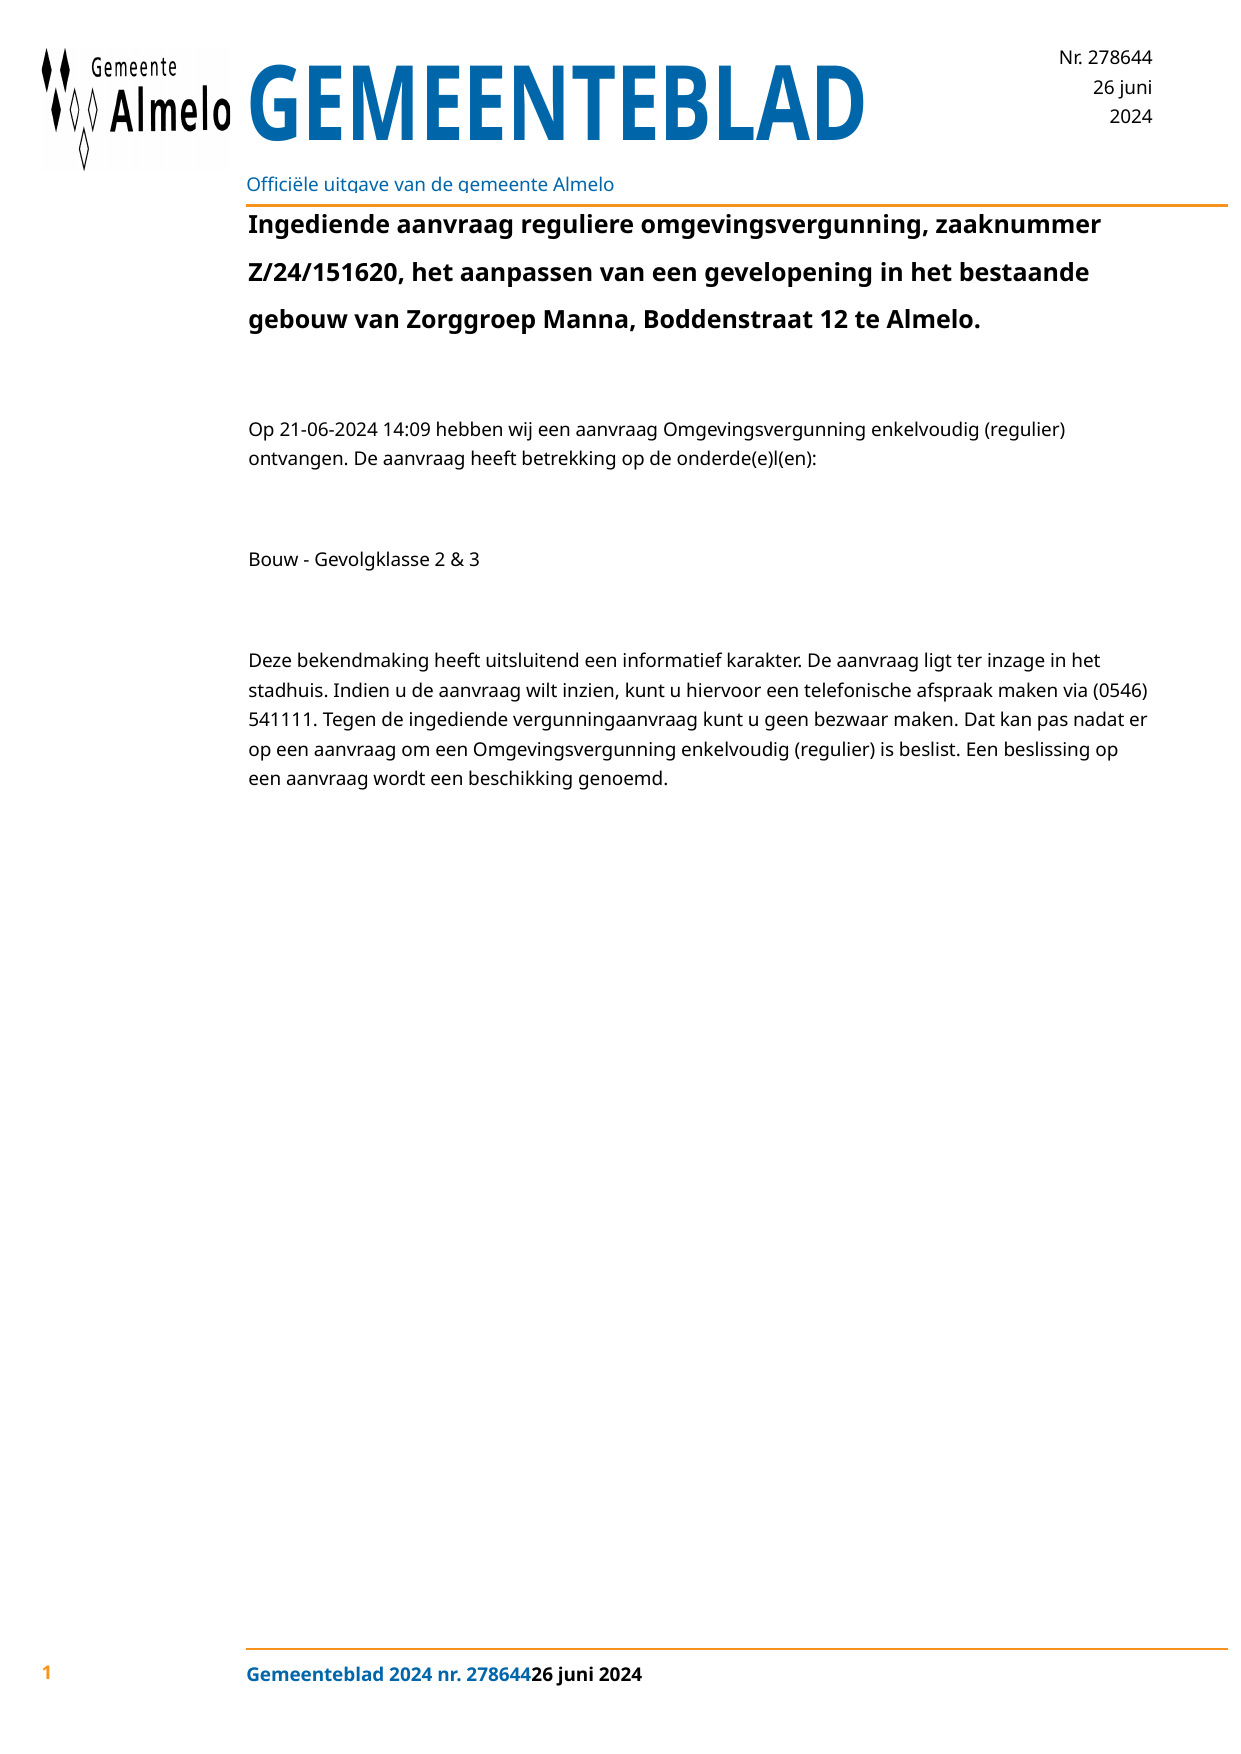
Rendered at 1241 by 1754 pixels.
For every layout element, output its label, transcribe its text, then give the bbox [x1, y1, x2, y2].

text Op 21-06-2024 14:09 hebben wij een aanvraag Omgevingsvergunning enkelvoudig (regulier) ontvangen. De aanvraag heeft betrekking op de onderde(e)l(en): [248, 416, 1152, 471]
text Bouw - Gevolgklasse 2 & 3 [248, 546, 1152, 572]
text Deze bekendmaking heeft uitsluitend een informatief karakter. De aanvraag ligt ter inzage in het stadhuis. Indien u de aanvraag wilt inzien, kunt u hiervoor een telefonische afspraak maken via (0546) 541111. Tegen de ingediende vergunningaanvraag kunt u geen bezwaar maken. Dat kan pas nadat er op een aanvraag om een Omgevingsvergunning enkelvoudig (regulier) is beslist. Een beslissing op een aanvraag wordt een beschikking genoemd. [248, 647, 1152, 791]
text Ingediende aanvraag reguliere omgevingsvergunning, zaaknummer Z/24/151620, het aanpassen van een gevelopening in het bestaande gebouw van Zorggroep Manna, Boddenstraat 12 te Almelo. [248, 207, 1152, 336]
picture [41, 47, 231, 172]
